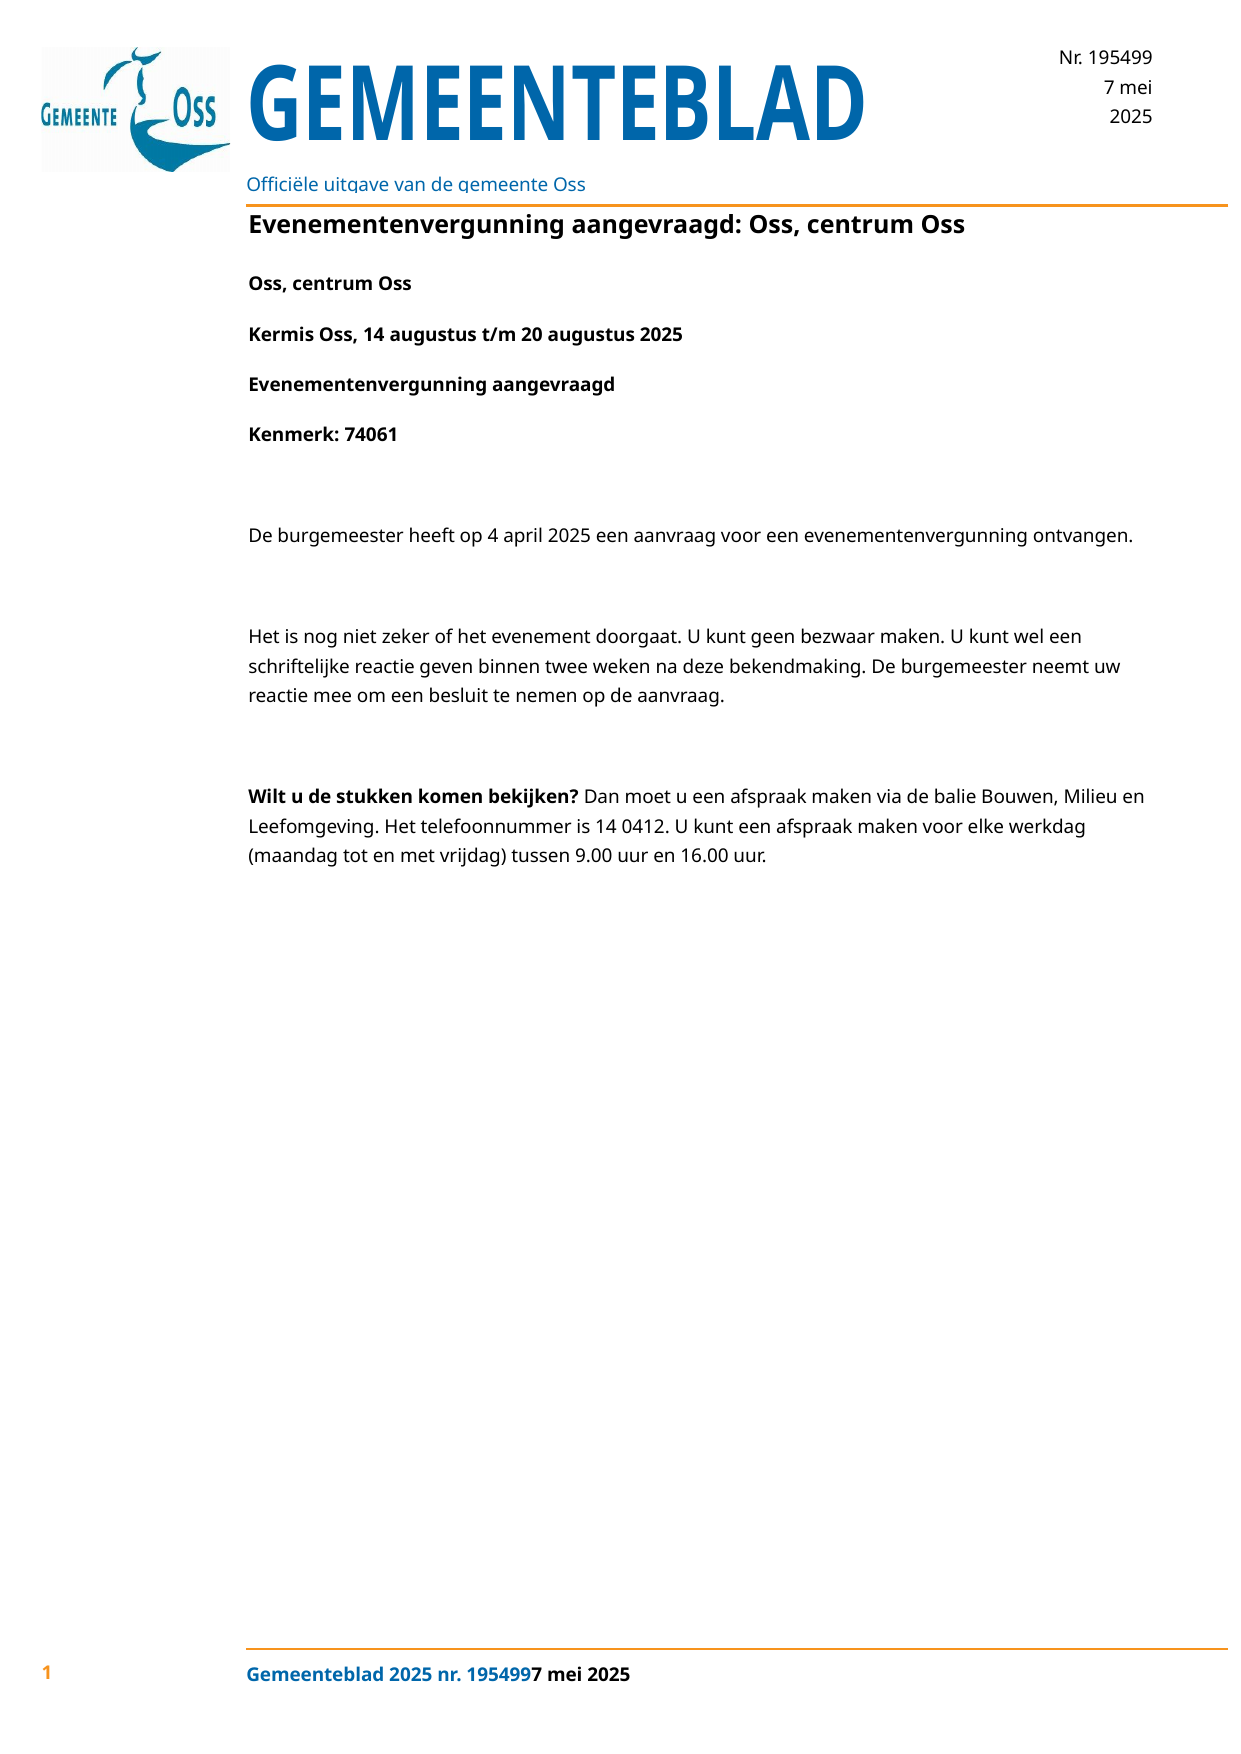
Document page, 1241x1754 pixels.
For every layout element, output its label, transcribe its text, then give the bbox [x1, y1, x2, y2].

text Het is nog niet zeker of het evenement doorgaat. U kunt geen bezwaar maken. U kunt wel een schriftelijke reactie geven binnen twee weken na deze bekendmaking. De burgemeester neemt uw reactie mee om een besluit te nemen op de aanvraag. [248, 623, 1152, 708]
picture [41, 47, 231, 172]
text Oss, centrum Oss [248, 270, 1152, 296]
text Kenmerk: 74061 [248, 422, 1152, 447]
text De burgemeester heeft op 4 april 2025 een aanvraag voor een evenementenvergunning ontvangen. [248, 522, 1152, 548]
text Evenementenvergunning aangevraagd: Oss, centrum Oss [248, 207, 1152, 241]
text Wilt u de stukken komen bekijken? Dan moet u een afspraak maken via de balie Bouwen, Milieu en Leefomgeving. Het telefoonnummer is 14 0412. U kunt een afspraak maken voor elke werkdag (maandag tot en met vrijdag) tussen 9.00 uur en 16.00 uur. [248, 783, 1152, 868]
text Evenementenvergunning aangevraagd [248, 371, 1152, 397]
text Kermis Oss, 14 augustus t/m 20 augustus 2025 [248, 321, 1152, 346]
